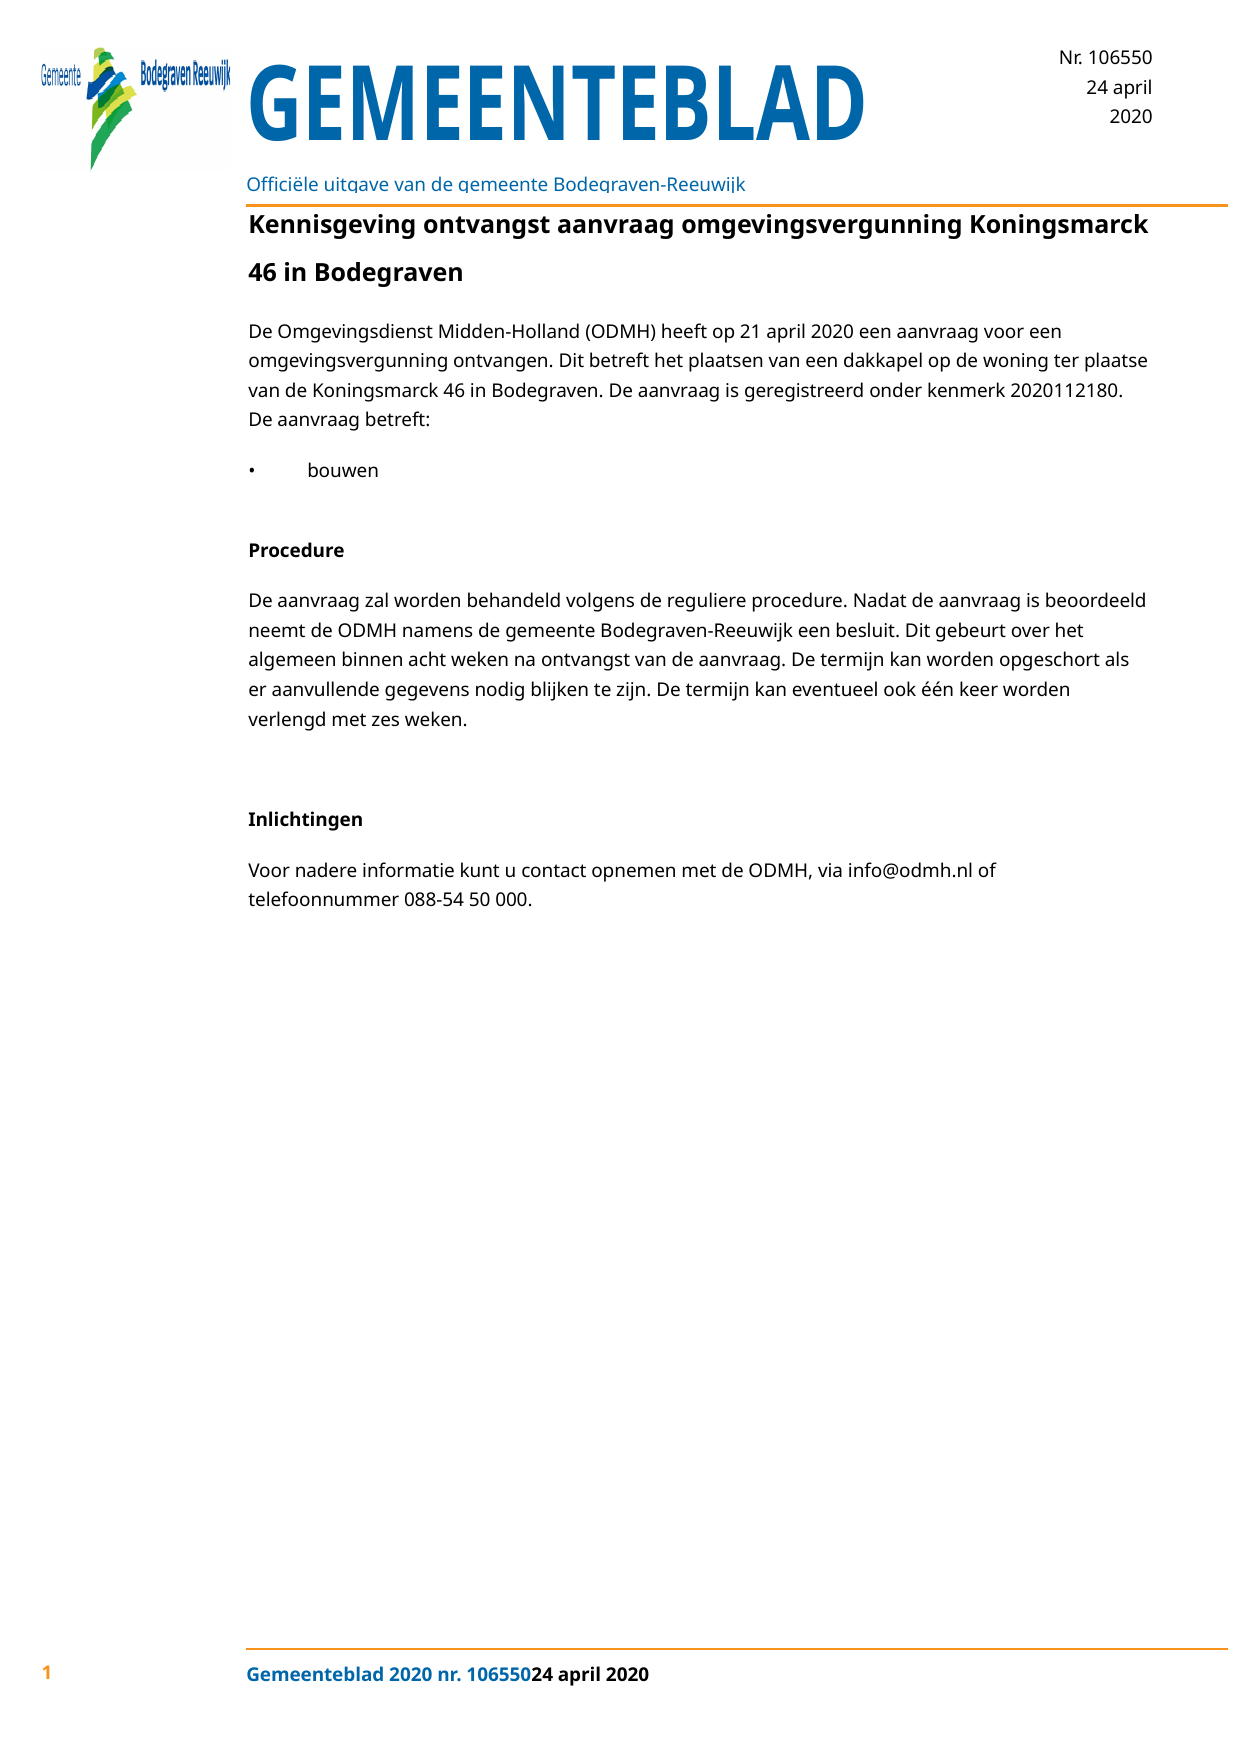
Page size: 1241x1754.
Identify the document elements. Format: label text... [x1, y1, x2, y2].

list bouwen [248, 457, 1152, 483]
text Procedure [248, 537, 1152, 563]
text Inlichtingen [248, 807, 1152, 832]
text De Omgevingsdienst Midden-Holland (ODMH) heeft op 21 april 2020 een aanvraag voor een omgevingsvergunning ontvangen. Dit betreft het plaatsen van een dakkapel op de woning ter plaatse van de Koningsmarck 46 in Bodegraven. De aanvraag is geregistreerd onder kenmerk 2020112180. De aanvraag betreft: [248, 318, 1152, 432]
picture [41, 47, 231, 172]
text De aanvraag zal worden behandeld volgens de reguliere procedure. Nadat de aanvraag is beoordeeld neemt de ODMH namens de gemeente Bodegraven-Reeuwijk een besluit. Dit gebeurt over het algemeen binnen acht weken na ontvangst van de aanvraag. De termijn kan worden opgeschort als er aanvullende gegevens nodig blijken te zijn. De termijn kan eventueel ook één keer worden verlengd met zes weken. [248, 587, 1152, 732]
text Kennisgeving ontvangst aanvraag omgevingsvergunning Koningsmarck 46 in Bodegraven [248, 207, 1152, 288]
text Voor nadere informatie kunt u contact opnemen met de ODMH, via info@odmh.nl of telefoonnummer 088-54 50 000. [248, 857, 1152, 912]
